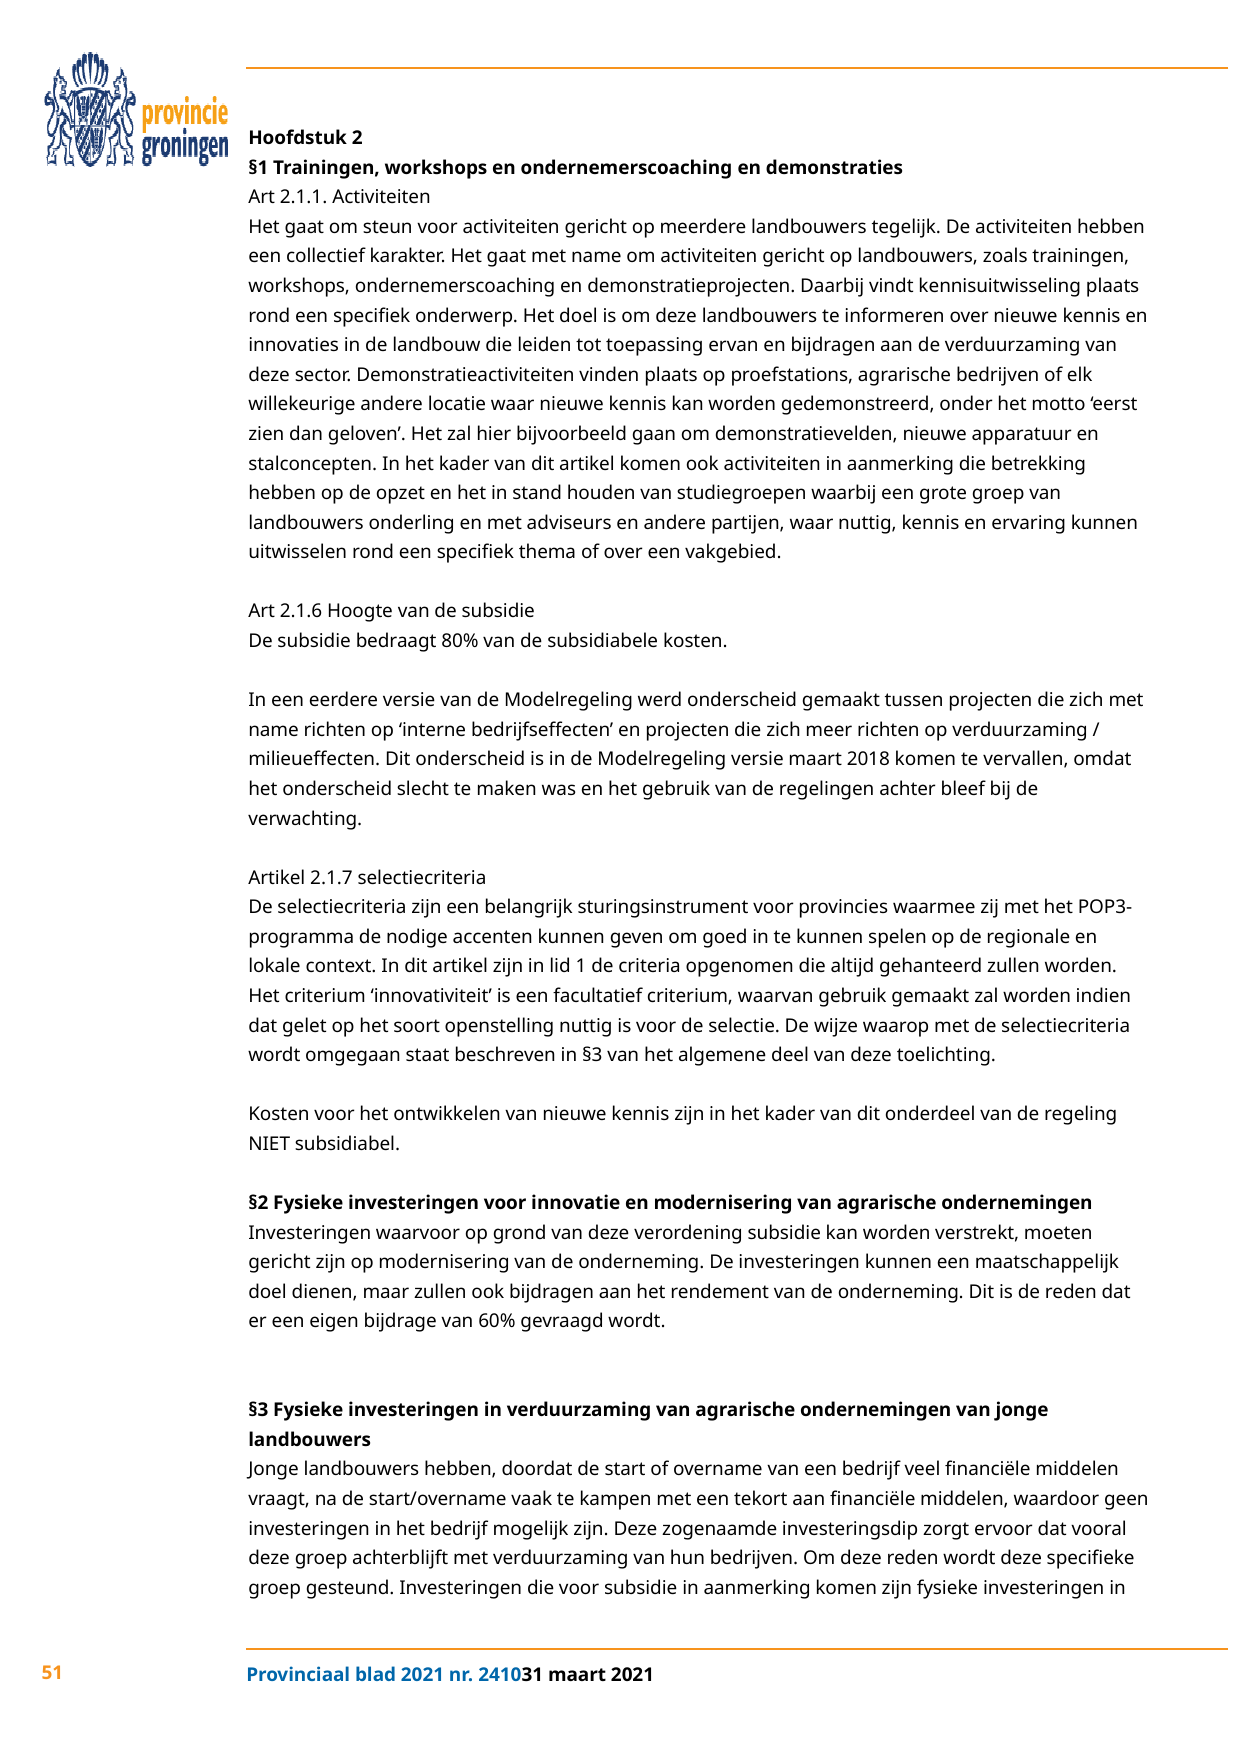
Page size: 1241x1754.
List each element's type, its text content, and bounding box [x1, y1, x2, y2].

text Jonge landbouwers hebben, doordat de start of overname van een bedrijf veel financiële middelen vraagt, na de start/overname vaak te kampen met een tekort aan financiële middelen, waardoor geen investeringen in het bedrijf mogelijk zijn. Deze zogenaamde investeringsdip zorgt ervoor dat vooral deze groep achterblijft met verduurzaming van hun bedrijven. Om deze reden wordt deze specifieke groep gesteund. Investeringen die voor subsidie in aanmerking komen zijn fysieke investeringen in [248, 1456, 1152, 1600]
text §3 Fysieke investeringen in verduurzaming van agrarische ondernemingen van jonge landbouwers [248, 1396, 1152, 1452]
text De subsidie bedraagt 80% van de subsidiabele kosten. [248, 627, 1152, 653]
text Art 2.1.6 Hoogte van de subsidie [248, 598, 1152, 623]
text In een eerdere versie van de Modelregeling werd onderscheid gemaakt tussen projecten die zich met name richten op ‘interne bedrijfseffecten’ en projecten die zich meer richten op verduurzaming / milieueffecten. Dit onderscheid is in de Modelregeling versie maart 2018 komen te vervallen, omdat het onderscheid slecht te maken was en het gebruik van de regelingen achter bleef bij de verwachting. [248, 686, 1152, 831]
text Hoofdstuk 2 [248, 124, 1152, 150]
text Artikel 2.1.7 selectiecriteria [248, 864, 1152, 890]
text Kosten voor het ontwikkelen van nieuwe kennis zijn in het kader van dit onderdeel van de regeling NIET subsidiabel. [248, 1101, 1152, 1156]
text §1 Trainingen, workshops en ondernemerscoaching en demonstraties [248, 154, 1152, 180]
text Art 2.1.1. Activiteiten [248, 183, 1152, 209]
picture [41, 47, 231, 172]
text Investeringen waarvoor op grond van deze verordening subsidie kan worden verstrekt, moeten gericht zijn op modernisering van de onderneming. De investeringen kunnen een maatschappelijk doel dienen, maar zullen ook bijdragen aan het rendement van de onderneming. Dit is de reden dat er een eigen bijdrage van 60% gevraagd wordt. [248, 1219, 1152, 1333]
text De selectiecriteria zijn een belangrijk sturingsinstrument voor provincies waarmee zij met het POP3-programma de nodige accenten kunnen geven om goed in te kunnen spelen op de regionale en lokale context. In dit artikel zijn in lid 1 de criteria opgenomen die altijd gehanteerd zullen worden. Het criterium ‘innovativiteit’ is een facultatief criterium, waarvan gebruik gemaakt zal worden indien dat gelet op het soort openstelling nuttig is voor de selectie. De wijze waarop met de selectiecriteria wordt omgegaan staat beschreven in §3 van het algemene deel van deze toelichting. [248, 893, 1152, 1067]
text §2 Fysieke investeringen voor innovatie en modernisering van agrarische ondernemingen [248, 1189, 1152, 1215]
text Het gaat om steun voor activiteiten gericht op meerdere landbouwers tegelijk. De activiteiten hebben een collectief karakter. Het gaat met name om activiteiten gericht op landbouwers, zoals trainingen, workshops, ondernemerscoaching en demonstratieprojecten. Daarbij vindt kennisuitwisseling plaats rond een specifiek onderwerp. Het doel is om deze landbouwers te informeren over nieuwe kennis en innovaties in de landbouw die leiden tot toepassing ervan en bijdragen aan de verduurzaming van deze sector. Demonstratieactiviteiten vinden plaats op proefstations, agrarische bedrijven of elk willekeurige andere locatie waar nieuwe kennis kan worden gedemonstreerd, onder het motto ‘eerst zien dan geloven’. Het zal hier bijvoorbeeld gaan om demonstratievelden, nieuwe apparatuur en stalconcepten. In het kader van dit artikel komen ook activiteiten in aanmerking die betrekking hebben op de opzet en het in stand houden van studiegroepen waarbij een grote groep van landbouwers onderling en met adviseurs en andere partijen, waar nuttig, kennis en ervaring kunnen uitwisselen rond een specifiek thema of over een vakgebied. [248, 213, 1152, 564]
